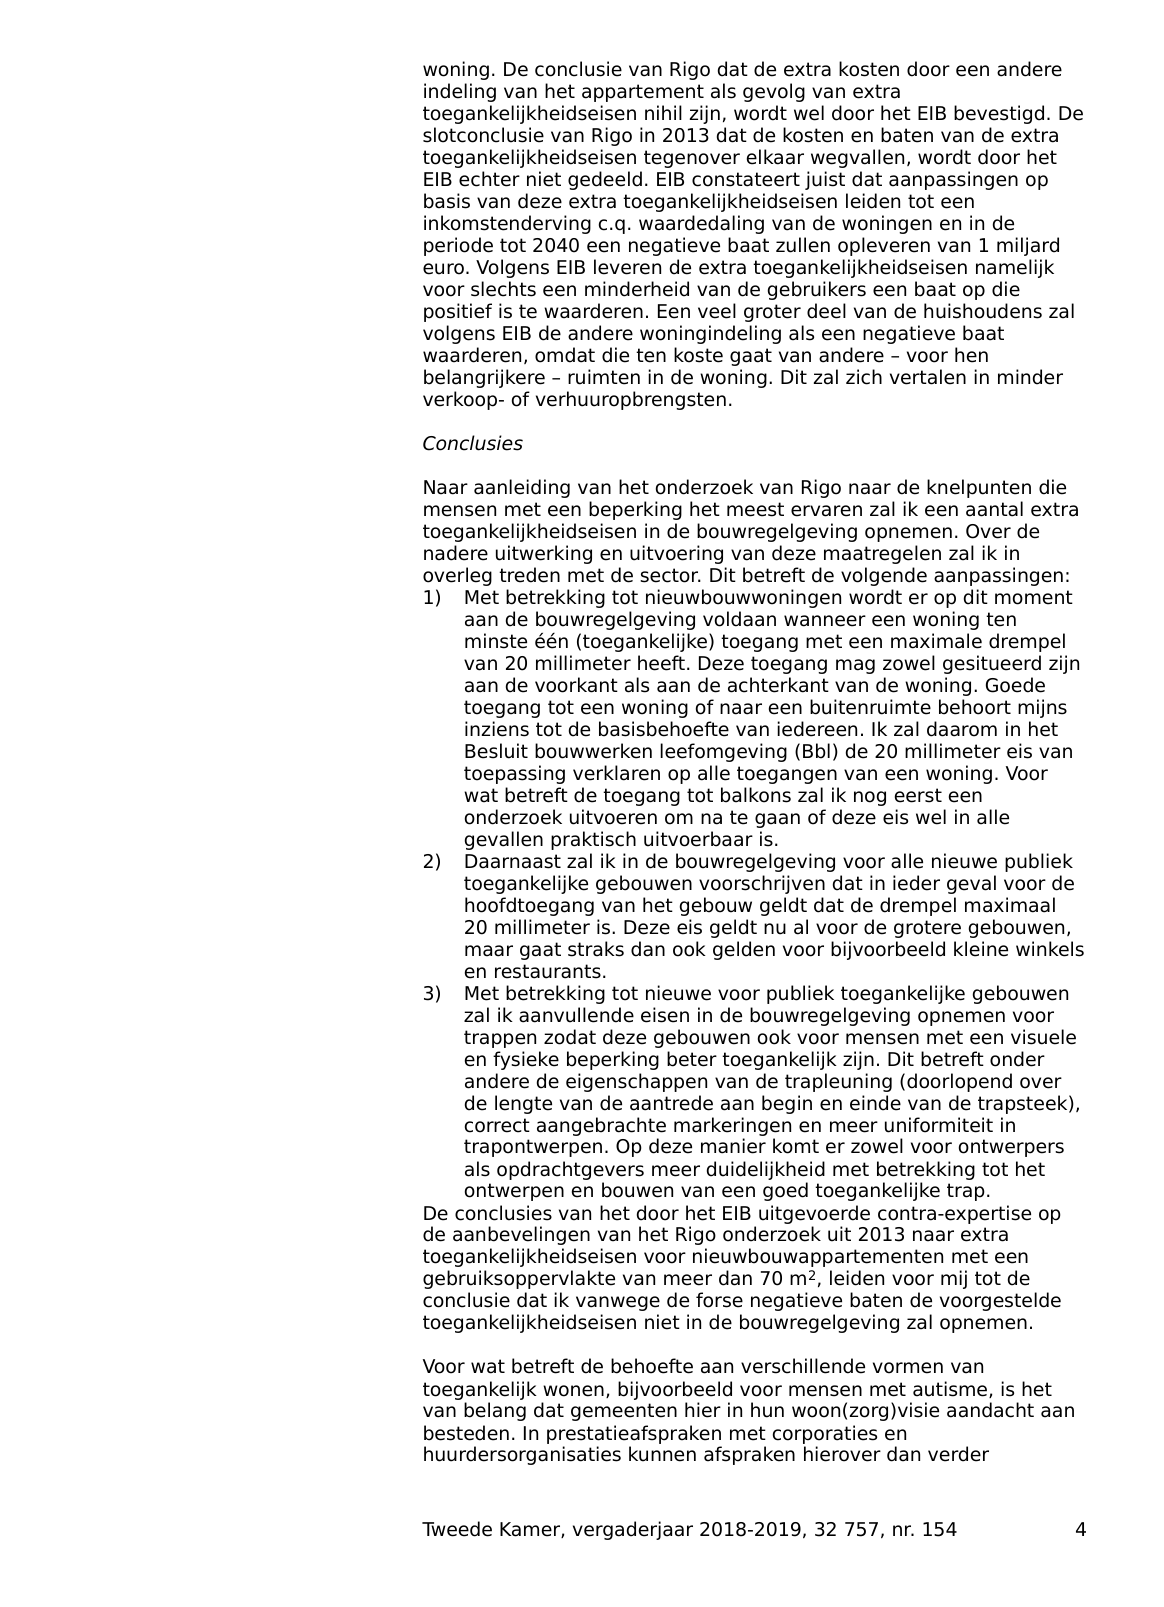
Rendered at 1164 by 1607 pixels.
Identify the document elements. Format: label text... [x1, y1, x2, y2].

text Naar aanleiding van het onderzoek van Rigo naar de knelpunten die mensen met een beperking het meest ervaren zal ik een aantal extra toegankelijkheidseisen in de bouwregelgeving opnemen. Over de nadere uitwerking en uitvoering van deze maatregelen zal ik in overleg treden met de sector. Dit betreft de volgende aanpassingen: [422, 477, 1087, 587]
text 3) Met betrekking tot nieuwe voor publiek toegankelijke gebouwen zal ik aanvullende eisen in de bouwregelgeving opnemen voor trappen zodat deze gebouwen ook voor mensen met een visuele en fysieke beperking beter toegankelijk zijn. Dit betreft onder andere de eigenschappen van de trapleuning (doorlopend over de lengte van de aantrede aan begin en einde van de trapsteek), correct aangebrachte markeringen en meer uniformiteit in trapontwerpen. Op deze manier komt er zowel voor ontwerpers als opdrachtgevers meer duidelijkheid met betrekking tot het ontwerpen en bouwen van een goed toegankelijke trap. [422, 983, 1087, 1202]
text Voor wat betreft de behoefte aan verschillende vormen van toegankelijk wonen, bijvoorbeeld voor mensen met autisme, is het van belang dat gemeenten hier in hun woon(zorg)visie aandacht aan besteden. In prestatieafspraken met corporaties en huurdersorganisaties kunnen afspraken hierover dan verder [422, 1356, 1087, 1466]
subtitle Conclusies [422, 433, 1087, 455]
text 1) Met betrekking tot nieuwbouwwoningen wordt er op dit moment aan de bouwregelgeving voldaan wanneer een woning ten minste één (toegankelijke) toegang met een maximale drempel van 20 millimeter heeft. Deze toegang mag zowel gesitueerd zijn aan de voorkant als aan de achterkant van de woning. Goede toegang tot een woning of naar een buitenruimte behoort mijns inziens tot de basisbehoefte van iedereen. Ik zal daarom in het Besluit bouwwerken leefomgeving (Bbl) de 20 millimeter eis van toepassing verklaren op alle toegangen van een woning. Voor wat betreft de toegang tot balkons zal ik nog eerst een onderzoek uitvoeren om na te gaan of deze eis wel in alle gevallen praktisch uitvoerbaar is. [422, 587, 1087, 851]
text 2) Daarnaast zal ik in de bouwregelgeving voor alle nieuwe publiek toegankelijke gebouwen voorschrijven dat in ieder geval voor de hoofdtoegang van het gebouw geldt dat de drempel maximaal 20 millimeter is. Deze eis geldt nu al voor de grotere gebouwen, maar gaat straks dan ook gelden voor bijvoorbeeld kleine winkels en restaurants. [422, 851, 1087, 983]
text woning. De conclusie van Rigo dat de extra kosten door een andere indeling van het appartement als gevolg van extra toegankelijkheidseisen nihil zijn, wordt wel door het EIB bevestigd. De slotconclusie van Rigo in 2013 dat de kosten en baten van de extra toegankelijkheidseisen tegenover elkaar wegvallen, wordt door het EIB echter niet gedeeld. EIB constateert juist dat aanpassingen op basis van deze extra toegankelijkheidseisen leiden tot een inkomstenderving c.q. waardedaling van de woningen en in de periode tot 2040 een negatieve baat zullen opleveren van 1 miljard euro. Volgens EIB leveren de extra toegankelijkheidseisen namelijk voor slechts een minderheid van de gebruikers een baat op die positief is te waarderen. Een veel groter deel van de huishoudens zal volgens EIB de andere woningindeling als een negatieve baat waarderen, omdat die ten koste gaat van andere – voor hen belangrijkere – ruimten in de woning. Dit zal zich vertalen in minder verkoop- of verhuuropbrengsten. [422, 59, 1087, 411]
text De conclusies van het door het EIB uitgevoerde contra-expertise op de aanbevelingen van het Rigo onderzoek uit 2013 naar extra toegankelijkheidseisen voor nieuwbouwappartementen met een gebruiksoppervlakte van meer dan 70 m2, leiden voor mij tot de conclusie dat ik vanwege de forse negatieve baten de voorgestelde toegankelijkheidseisen niet in de bouwregelgeving zal opnemen. [422, 1202, 1087, 1334]
